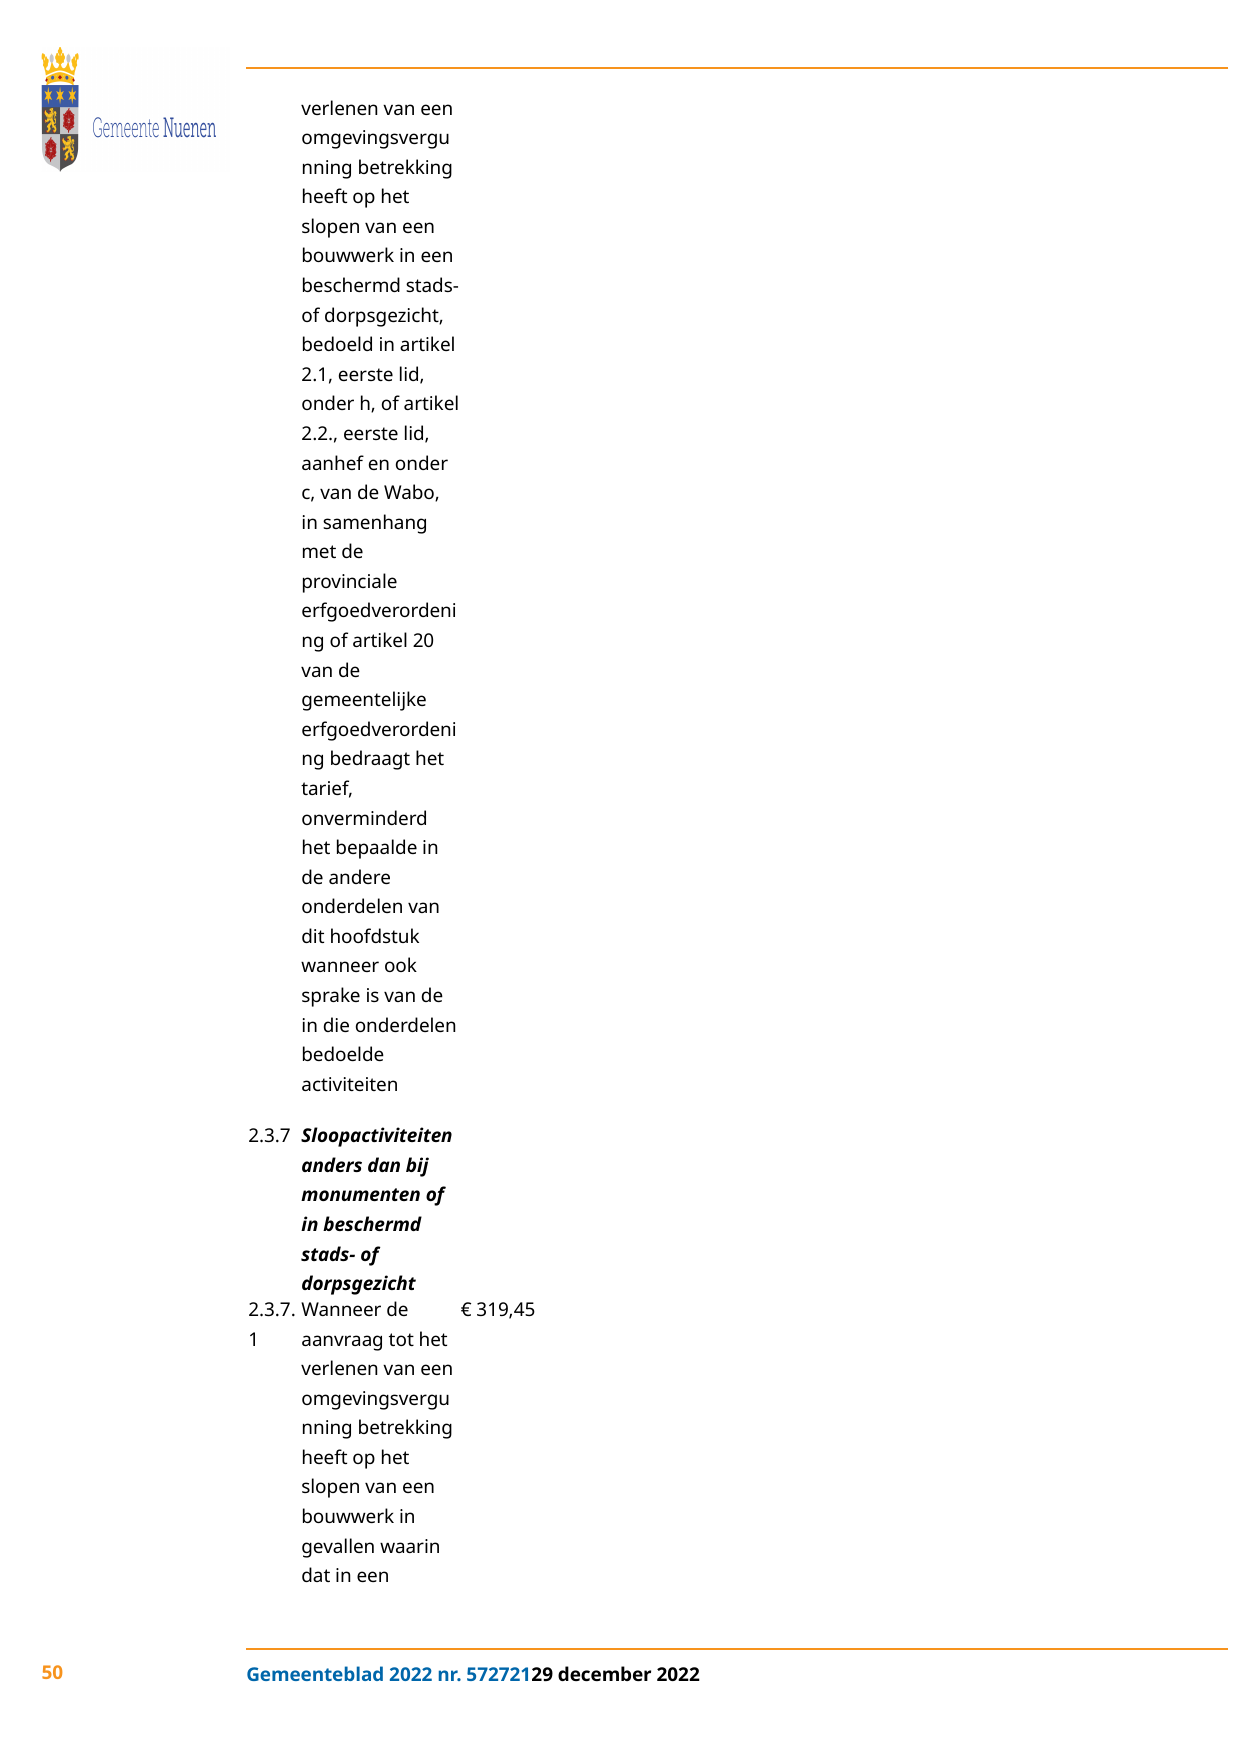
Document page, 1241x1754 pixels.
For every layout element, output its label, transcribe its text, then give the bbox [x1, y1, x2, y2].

table_cell € 319,45 [461, 1296, 567, 1588]
table_cell [992, 1123, 1152, 1296]
table_cell [461, 1123, 567, 1296]
table_cell [567, 95, 673, 1097]
table_cell [567, 1123, 673, 1296]
table_cell [248, 1097, 301, 1122]
table_cell [567, 1097, 673, 1122]
table_cell [673, 95, 833, 1097]
table_cell 2.3.7.1 [248, 1296, 301, 1588]
table_cell Wanneer de aanvraag tot het verlenen van een omgevingsvergunning betrekking heeft op het slopen van een bouwwerk in gevallen waarin dat in een [301, 1296, 461, 1588]
picture [41, 47, 231, 172]
table_cell [301, 1097, 461, 1122]
table_cell [461, 95, 567, 1097]
table_cell [833, 95, 992, 1097]
table_cell [673, 1097, 833, 1122]
table_cell [461, 1097, 567, 1122]
table_cell [992, 1296, 1152, 1588]
table_cell Sloopactiviteiten anders dan bij monumenten of in beschermd stads- of dorpsgezicht [301, 1123, 461, 1296]
table_cell [673, 1123, 833, 1296]
table_cell [992, 1097, 1152, 1122]
table_cell [833, 1097, 992, 1122]
table_cell [833, 1123, 992, 1296]
table_cell 2.3.7 [248, 1123, 301, 1296]
table_cell [567, 1296, 673, 1588]
table_cell [992, 95, 1152, 1097]
table_cell [833, 1296, 992, 1588]
table_cell [673, 1296, 833, 1588]
table_cell verlenen van een omgevingsvergunning betrekking heeft op het slopen van een bouwwerk in een beschermd stads- of dorpsgezicht, bedoeld in artikel 2.1, eerste lid, onder h, of artikel 2.2., eerste lid, aanhef en onder c, van de Wabo, in samenhang met de provinciale erfgoedverordening of artikel 20 van de gemeentelijke erfgoedverordening bedraagt het tarief, onverminderd het bepaalde in de andere onderdelen van dit hoofdstuk wanneer ook sprake is van de in die onderdelen bedoelde activiteiten [301, 95, 461, 1097]
table_cell [248, 95, 301, 1097]
